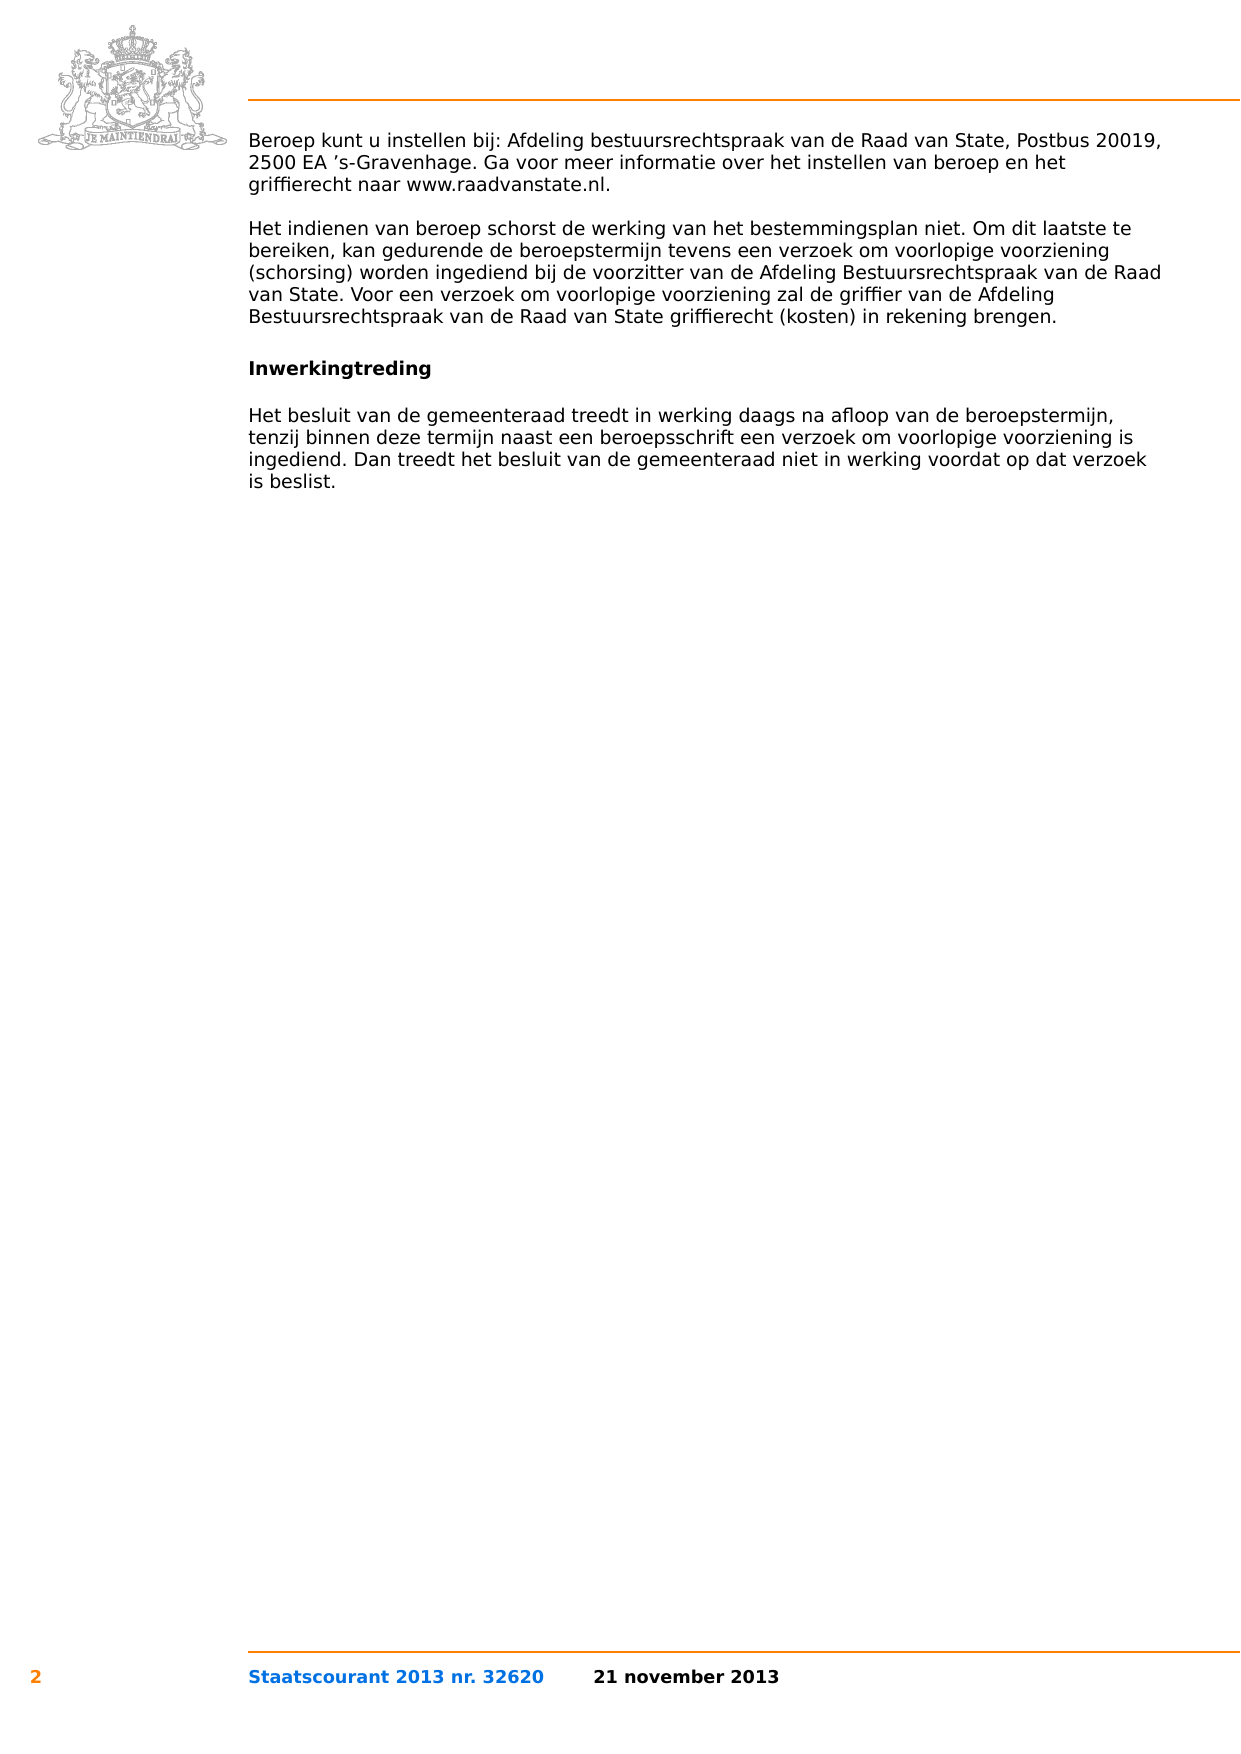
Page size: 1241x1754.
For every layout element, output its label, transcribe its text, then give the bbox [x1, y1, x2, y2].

text Beroep kunt u instellen bij: Afdeling bestuursrechtspraak van de Raad van State, Postbus 20019, 2500 EA ’s-Gravenhage. Ga voor meer informatie over het instellen van beroep en het griffierecht naar www.raadvanstate.nl. [248, 130, 1163, 196]
text Het besluit van de gemeenteraad treedt in werking daags na afloop van de beroepstermijn, tenzij binnen deze termijn naast een beroepsschrift een verzoek om voorlopige voorziening is ingediend. Dan treedt het besluit van de gemeenteraad niet in werking voordat op dat verzoek is beslist. [248, 404, 1163, 492]
subtitle Inwerkingtreding [248, 358, 1163, 379]
text Het indienen van beroep schorst de werking van het bestemmingsplan niet. Om dit laatste te bereiken, kan gedurende de beroepstermijn tevens een verzoek om voorlopige voorziening (schorsing) worden ingediend bij de voorzitter van de Afdeling Bestuursrechtspraak van de Raad van State. Voor een verzoek om voorlopige voorziening zal de griffier van de Afdeling Bestuursrechtspraak van de Raad van State griffierecht (kosten) in rekening brengen. [248, 218, 1163, 328]
picture [38, 25, 227, 150]
